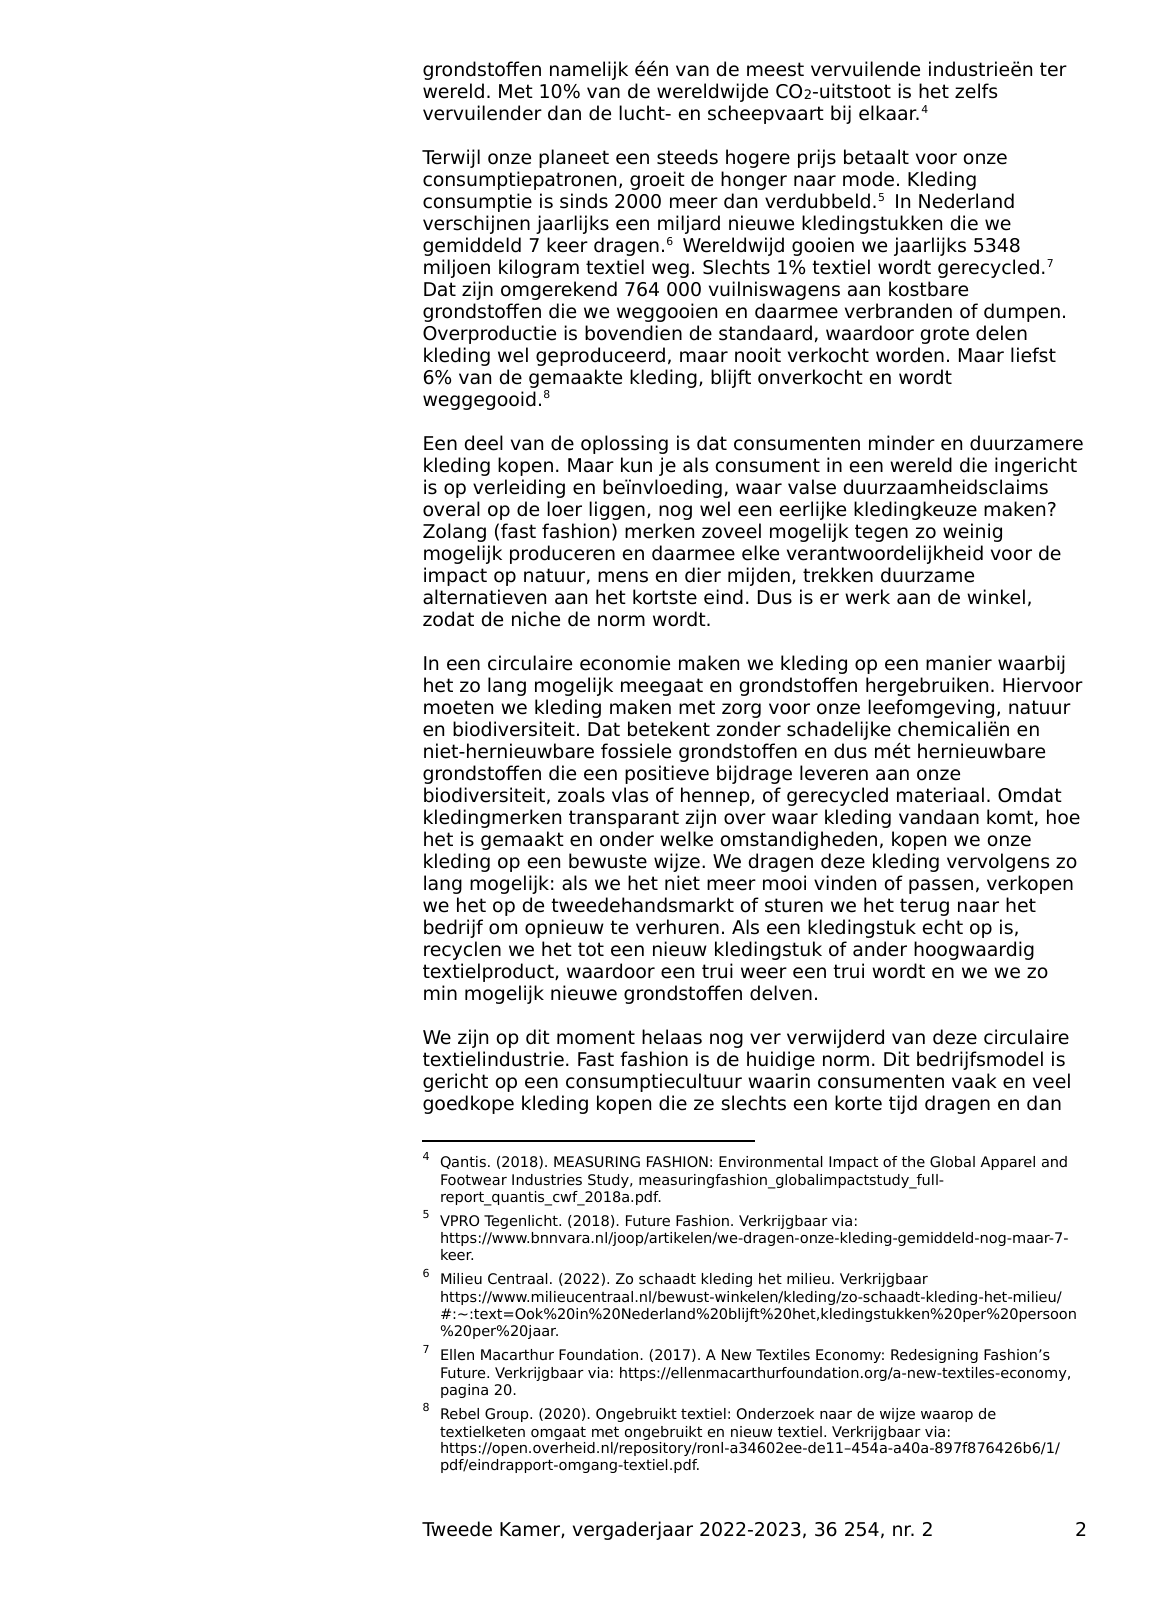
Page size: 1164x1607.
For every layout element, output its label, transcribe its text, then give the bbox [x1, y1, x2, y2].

text Ellen Macarthur Foundation. (2017). A New Textiles Economy: Redesigning Fashion’s Future. Verkrijgbaar via: https://ellenmacarthurfoundation.org/a-new-textiles-economy, pagina 20. [422, 1343, 1087, 1399]
text Milieu Centraal. (2022). Zo schaadt kleding het milieu. Verkrijgbaar https://www.milieucentraal.nl/bewust-winkelen/kleding/zo-schaadt-kleding-het-milieu/#:~:text=Ook%20in%20Nederland%20blijft%20het,kledingstukken%20per%20persoon%20per%20jaar. [422, 1267, 1087, 1340]
text Een deel van de oplossing is dat consumenten minder en duurzamere kleding kopen. Maar kun je als consument in een wereld die ingericht is op verleiding en beïnvloeding, waar valse duurzaamheidsclaims overal op de loer liggen, nog wel een eerlijke kledingkeuze maken? Zolang (fast fashion) merken zoveel mogelijk tegen zo weinig mogelijk produceren en daarmee elke verantwoordelijkheid voor de impact op natuur, mens en dier mijden, trekken duurzame alternatieven aan het kortste eind. Dus is er werk aan de winkel, zodat de niche de norm wordt. [422, 433, 1087, 631]
text Terwijl onze planeet een steeds hogere prijs betaalt voor onze consumptiepatronen, groeit de honger naar mode. Kleding consumptie is sinds 2000 meer dan verdubbeld. In Nederland verschijnen jaarlijks een miljard nieuwe kledingstukken die we gemiddeld 7 keer dragen. Wereldwijd gooien we jaarlijks 5348 miljoen kilogram textiel weg. Slechts 1% textiel wordt gerecycled. Dat zijn omgerekend 764 000 vuilniswagens aan kostbare grondstoffen die we weggooien en daarmee verbranden of dumpen. Overproductie is bovendien de standaard, waardoor grote delen kleding wel geproduceerd, maar nooit verkocht worden. Maar liefst 6% van de gemaakte kleding, blijft onverkocht en wordt weggegooid. [422, 147, 1087, 411]
text Rebel Group. (2020). Ongebruikt textiel: Onderzoek naar de wijze waarop de textielketen omgaat met ongebruikt en nieuw textiel. Verkrijgbaar via: https://open.overheid.nl/repository/ronl-a34602ee-de11–454a-a40a-897f876426b6/1/pdf/eindrapport-omgang-textiel.pdf. [422, 1402, 1087, 1474]
text VPRO Tegenlicht. (2018). Future Fashion. Verkrijgbaar via: https://www.bnnvara.nl/joop/artikelen/we-dragen-onze-kleding-gemiddeld-nog-maar-7-keer. [422, 1208, 1087, 1264]
text grondstoffen namelijk één van de meest vervuilende industrieën ter wereld. Met 10% van de wereldwijde CO2-uitstoot is het zelfs vervuilender dan de lucht- en scheepvaart bij elkaar. [422, 59, 1087, 125]
text In een circulaire economie maken we kleding op een manier waarbij het zo lang mogelijk meegaat en grondstoffen hergebruiken. Hiervoor moeten we kleding maken met zorg voor onze leefomgeving, natuur en biodiversiteit. Dat betekent zonder schadelijke chemicaliën en niet-hernieuwbare fossiele grondstoffen en dus mét hernieuwbare grondstoffen die een positieve bijdrage leveren aan onze biodiversiteit, zoals vlas of hennep, of gerecycled materiaal. Omdat kledingmerken transparant zijn over waar kleding vandaan komt, hoe het is gemaakt en onder welke omstandigheden, kopen we onze kleding op een bewuste wijze. We dragen deze kleding vervolgens zo lang mogelijk: als we het niet meer mooi vinden of passen, verkopen we het op de tweedehandsmarkt of sturen we het terug naar het bedrijf om opnieuw te verhuren. Als een kledingstuk echt op is, recyclen we het tot een nieuw kledingstuk of ander hoogwaardig textielproduct, waardoor een trui weer een trui wordt en we we zo min mogelijk nieuwe grondstoffen delven. [422, 653, 1087, 1005]
text We zijn op dit moment helaas nog ver verwijderd van deze circulaire textielindustrie. Fast fashion is de huidige norm. Dit bedrijfsmodel is gericht op een consumptiecultuur waarin consumenten vaak en veel goedkope kleding kopen die ze slechts een korte tijd dragen en dan [422, 1027, 1087, 1115]
text Qantis. (2018). MEASURING FASHION: Environmental Impact of the Global Apparel and Footwear Industries Study, measuringfashion_globalimpactstudy_full-report_quantis_cwf_2018a.pdf. [422, 1150, 1087, 1206]
